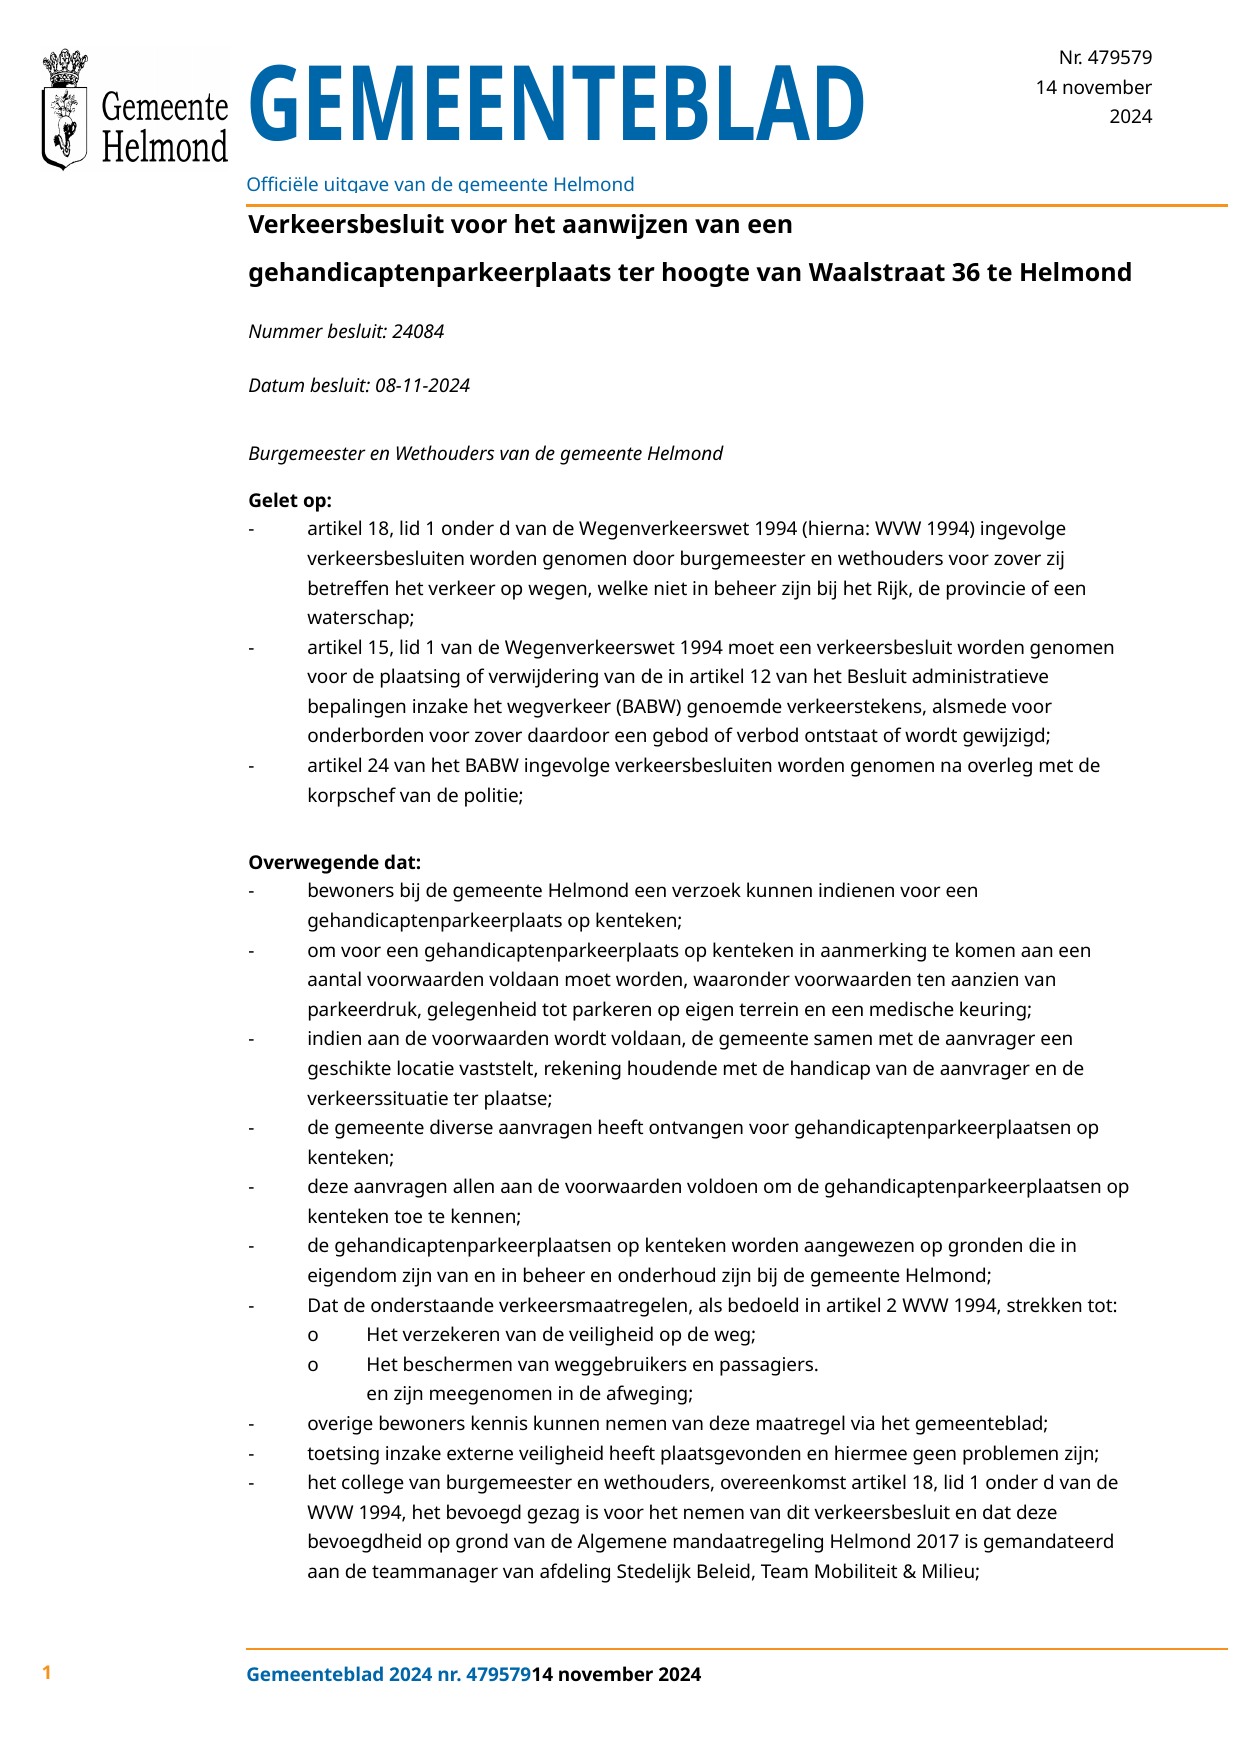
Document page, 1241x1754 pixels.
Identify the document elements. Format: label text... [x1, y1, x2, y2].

list de gemeente diverse aanvragen heeft ontvangen voor gehandicaptenparkeerplaatsen op kenteken; [248, 1114, 1152, 1170]
list om voor een gehandicaptenparkeerplaats op kenteken in aanmerking te komen aan een aantal voorwaarden voldaan moet worden, waaronder voorwaarden ten aanzien van parkeerdruk, gelegenheid tot parkeren op eigen terrein en een medische keuring; [248, 937, 1152, 1022]
text Gelet op: [248, 487, 1152, 513]
text Nummer besluit: 24084 [248, 318, 1152, 344]
text Verkeersbesluit voor het aanwijzen van een gehandicaptenparkeerplaats ter hoogte van Waalstraat 36 te Helmond [248, 207, 1152, 288]
list toetsing inzake externe veiligheid heeft plaatsgevonden en hiermee geen problemen zijn; [248, 1440, 1152, 1466]
text Datum besluit: 08-11-2024 [248, 372, 1152, 398]
list Het verzekeren van de veiligheid op de weg; [307, 1321, 1152, 1347]
text Burgemeester en Wethouders van de gemeente Helmond [248, 440, 1152, 465]
list artikel 24 van het BABW ingevolge verkeersbesluiten worden genomen na overleg met de korpschef van de politie; [248, 752, 1152, 808]
list artikel 15, lid 1 van de Wegenverkeerswet 1994 moet een verkeersbesluit worden genomen voor de plaatsing of verwijdering van de in artikel 12 van het Besluit administratieve bepalingen inzake het wegverkeer (BABW) genoemde verkeerstekens, alsmede voor onderborden voor zover daardoor een gebod of verbod ontstaat of wordt gewijzigd; [248, 634, 1152, 748]
text Overwegende dat: [248, 849, 1152, 875]
list en zijn meegenomen in de afweging; [307, 1381, 1152, 1406]
list bewoners bij de gemeente Helmond een verzoek kunnen indienen voor een gehandicaptenparkeerplaats op kenteken; [248, 878, 1152, 933]
list Het beschermen van weggebruikers en passagiers. [307, 1351, 1152, 1377]
list het college van burgemeester en wethouders, overeenkomst artikel 18, lid 1 onder d van de WVW 1994, het bevoegd gezag is voor het nemen van dit verkeersbesluit en dat deze bevoegdheid op grond van de Algemene mandaatregeling Helmond 2017 is gemandateerd aan de teammanager van afdeling Stedelijk Beleid, Team Mobiliteit & Milieu; [248, 1469, 1152, 1584]
list overige bewoners kennis kunnen nemen van deze maatregel via het gemeenteblad; [248, 1410, 1152, 1436]
list artikel 18, lid 1 onder d van de Wegenverkeerswet 1994 (hierna: WVW 1994) ingevolge verkeersbesluiten worden genomen door burgemeester en wethouders voor zover zij betreffen het verkeer op wegen, welke niet in beheer zijn bij het Rijk, de provincie of een waterschap; [248, 516, 1152, 630]
picture [41, 47, 231, 172]
list Dat de onderstaande verkeersmaatregelen, als bedoeld in artikel 2 WVW 1994, strekken tot: [248, 1292, 1152, 1318]
list de gehandicaptenparkeerplaatsen op kenteken worden aangewezen op gronden die in eigendom zijn van en in beheer en onderhoud zijn bij de gemeente Helmond; [248, 1233, 1152, 1288]
list indien aan de voorwaarden wordt voldaan, de gemeente samen met de aanvrager een geschikte locatie vaststelt, rekening houdende met de handicap van de aanvrager en de verkeerssituatie ter plaatse; [248, 1026, 1152, 1111]
list deze aanvragen allen aan de voorwaarden voldoen om de gehandicaptenparkeerplaatsen op kenteken toe te kennen; [248, 1173, 1152, 1229]
